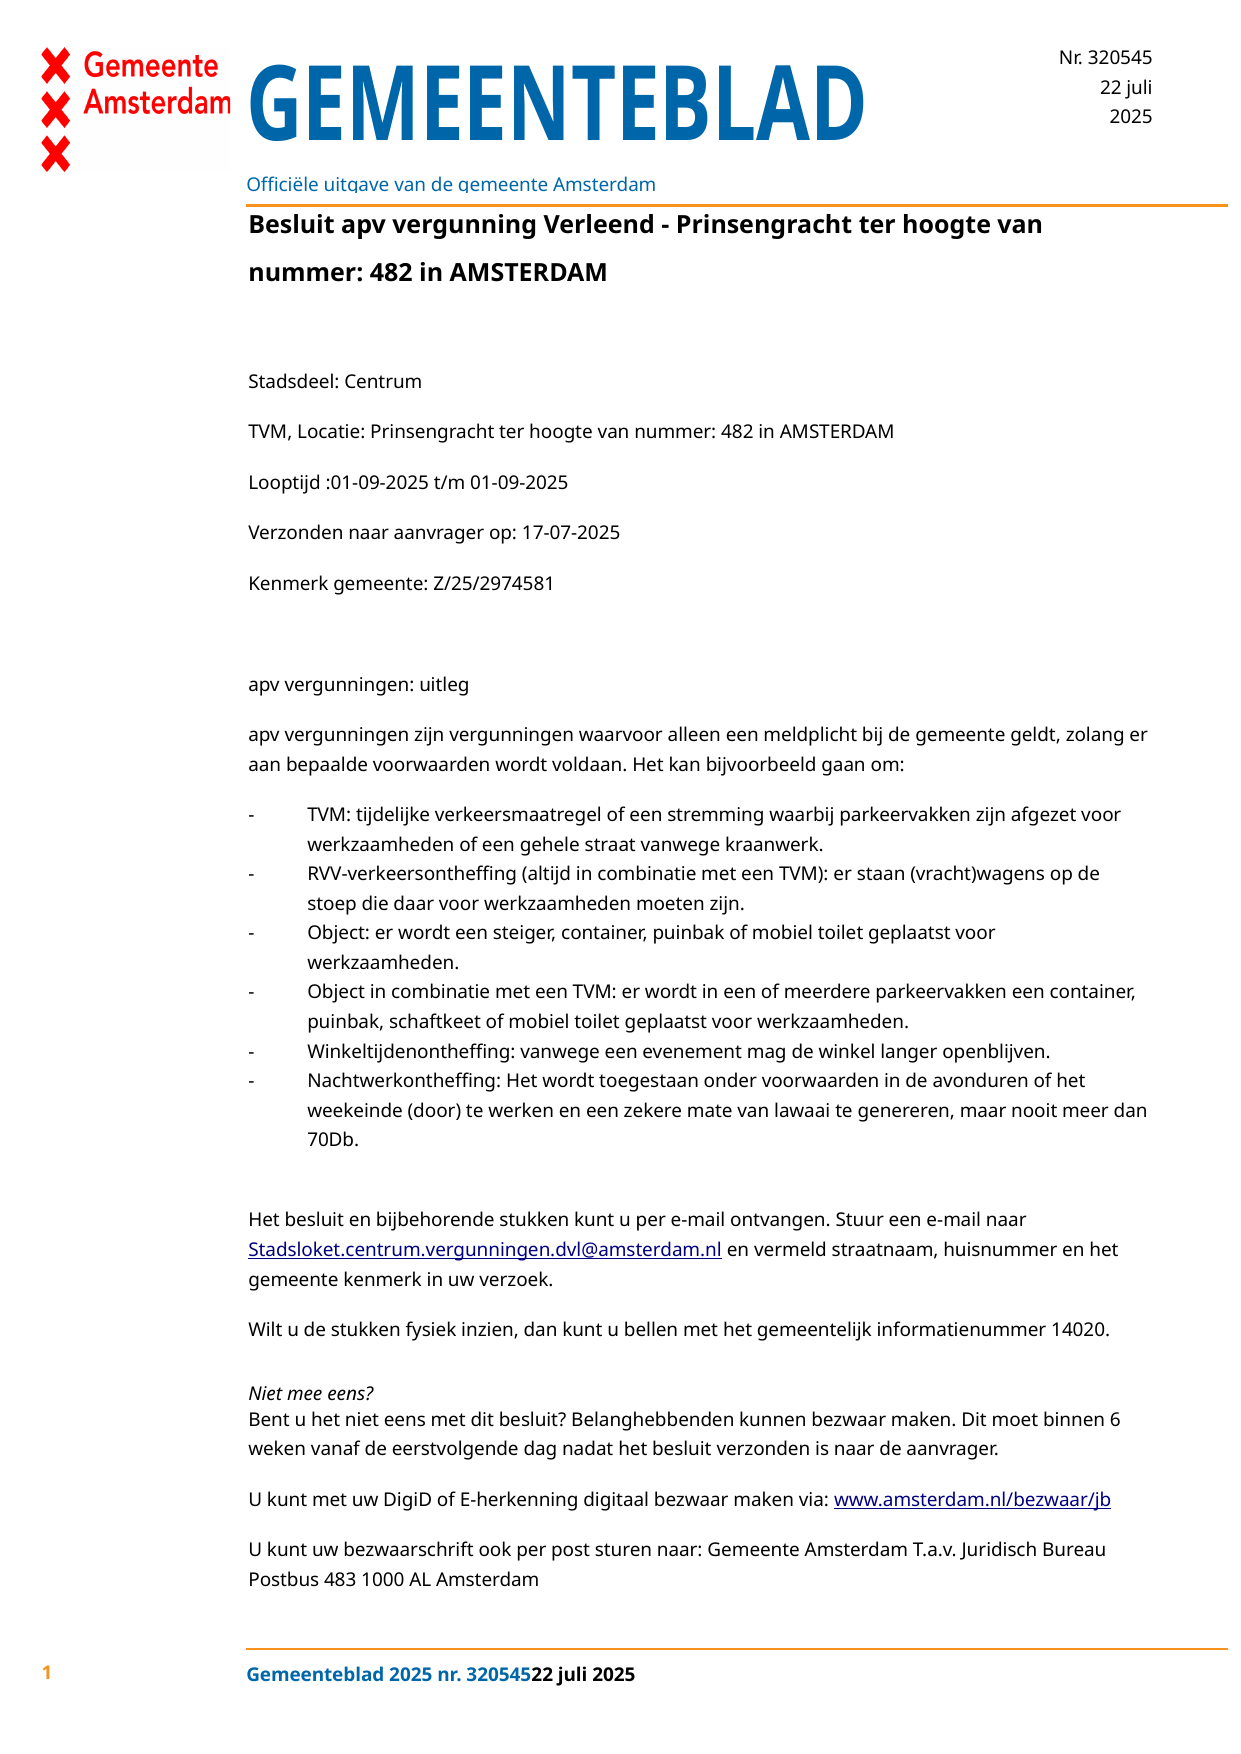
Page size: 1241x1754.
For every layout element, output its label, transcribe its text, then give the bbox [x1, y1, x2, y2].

text Stadsdeel: Centrum [248, 368, 1152, 394]
text Verzonden naar aanvrager op: 17-07-2025 [248, 519, 1152, 545]
list Object in combinatie met een TVM: er wordt in een of meerdere parkeervakken een container, puinbak, schaftkeet of mobiel toilet geplaatst voor werkzaamheden. [248, 979, 1152, 1034]
text Wilt u de stukken fysiek inzien, dan kunt u bellen met het gemeentelijk informatienummer 14020. [248, 1316, 1152, 1342]
list Nachtwerkontheffing: Het wordt toegestaan onder voorwaarden in de avonduren of het weekeinde (door) te werken en een zekere mate van lawaai te genereren, maar nooit meer dan 70Db. [248, 1067, 1152, 1152]
text Kenmerk gemeente: Z/25/2974581 [248, 570, 1152, 596]
list Object: er wordt een steiger, container, puinbak of mobiel toilet geplaatst voor werkzaamheden. [248, 919, 1152, 975]
text TVM, Locatie: Prinsengracht ter hoogte van nummer: 482 in AMSTERDAM [248, 419, 1152, 444]
text U kunt uw bezwaarschrift ook per post sturen naar: Gemeente Amsterdam T.a.v. Juridisch Bureau Postbus 483 1000 AL Amsterdam [248, 1536, 1152, 1592]
text Niet mee eens? [248, 1380, 1152, 1406]
list RVV-verkeersontheffing (altijd in combinatie met een TVM): er staan (vracht)wagens op de stoep die daar voor werkzaamheden moeten zijn. [248, 860, 1152, 916]
list Winkeltijdenontheffing: vanwege een evenement mag de winkel langer openblijven. [248, 1038, 1152, 1064]
list TVM: tijdelijke verkeersmaatregel of een stremming waarbij parkeervakken zijn afgezet voor werkzaamheden of een gehele straat vanwege kraanwerk. [248, 801, 1152, 857]
picture [41, 47, 231, 172]
text Het besluit en bijbehorende stukken kunt u per e-mail ontvangen. Stuur een e-mail naar Stadsloket.centrum.vergunningen.dvl@amsterdam.nl en vermeld straatnaam, huisnummer en het gemeente kenmerk in uw verzoek. [248, 1207, 1152, 1292]
text Bent u het niet eens met dit besluit? Belanghebbenden kunnen bezwaar maken. Dit moet binnen 6 weken vanaf de eerstvolgende dag nadat het besluit verzonden is naar de aanvrager. [248, 1406, 1152, 1461]
text apv vergunningen: uitleg [248, 671, 1152, 697]
text U kunt met uw DigiD of E-herkenning digitaal bezwaar maken via: www.amsterdam.nl/bezwaar/jb [248, 1486, 1152, 1512]
text Looptijd :01-09-2025 t/m 01-09-2025 [248, 469, 1152, 495]
text Besluit apv vergunning Verleend - Prinsengracht ter hoogte van nummer: 482 in AMSTERDAM [248, 207, 1152, 288]
text apv vergunningen zijn vergunningen waarvoor alleen een meldplicht bij de gemeente geldt, zolang er aan bepaalde voorwaarden wordt voldaan. Het kan bijvoorbeeld gaan om: [248, 721, 1152, 777]
